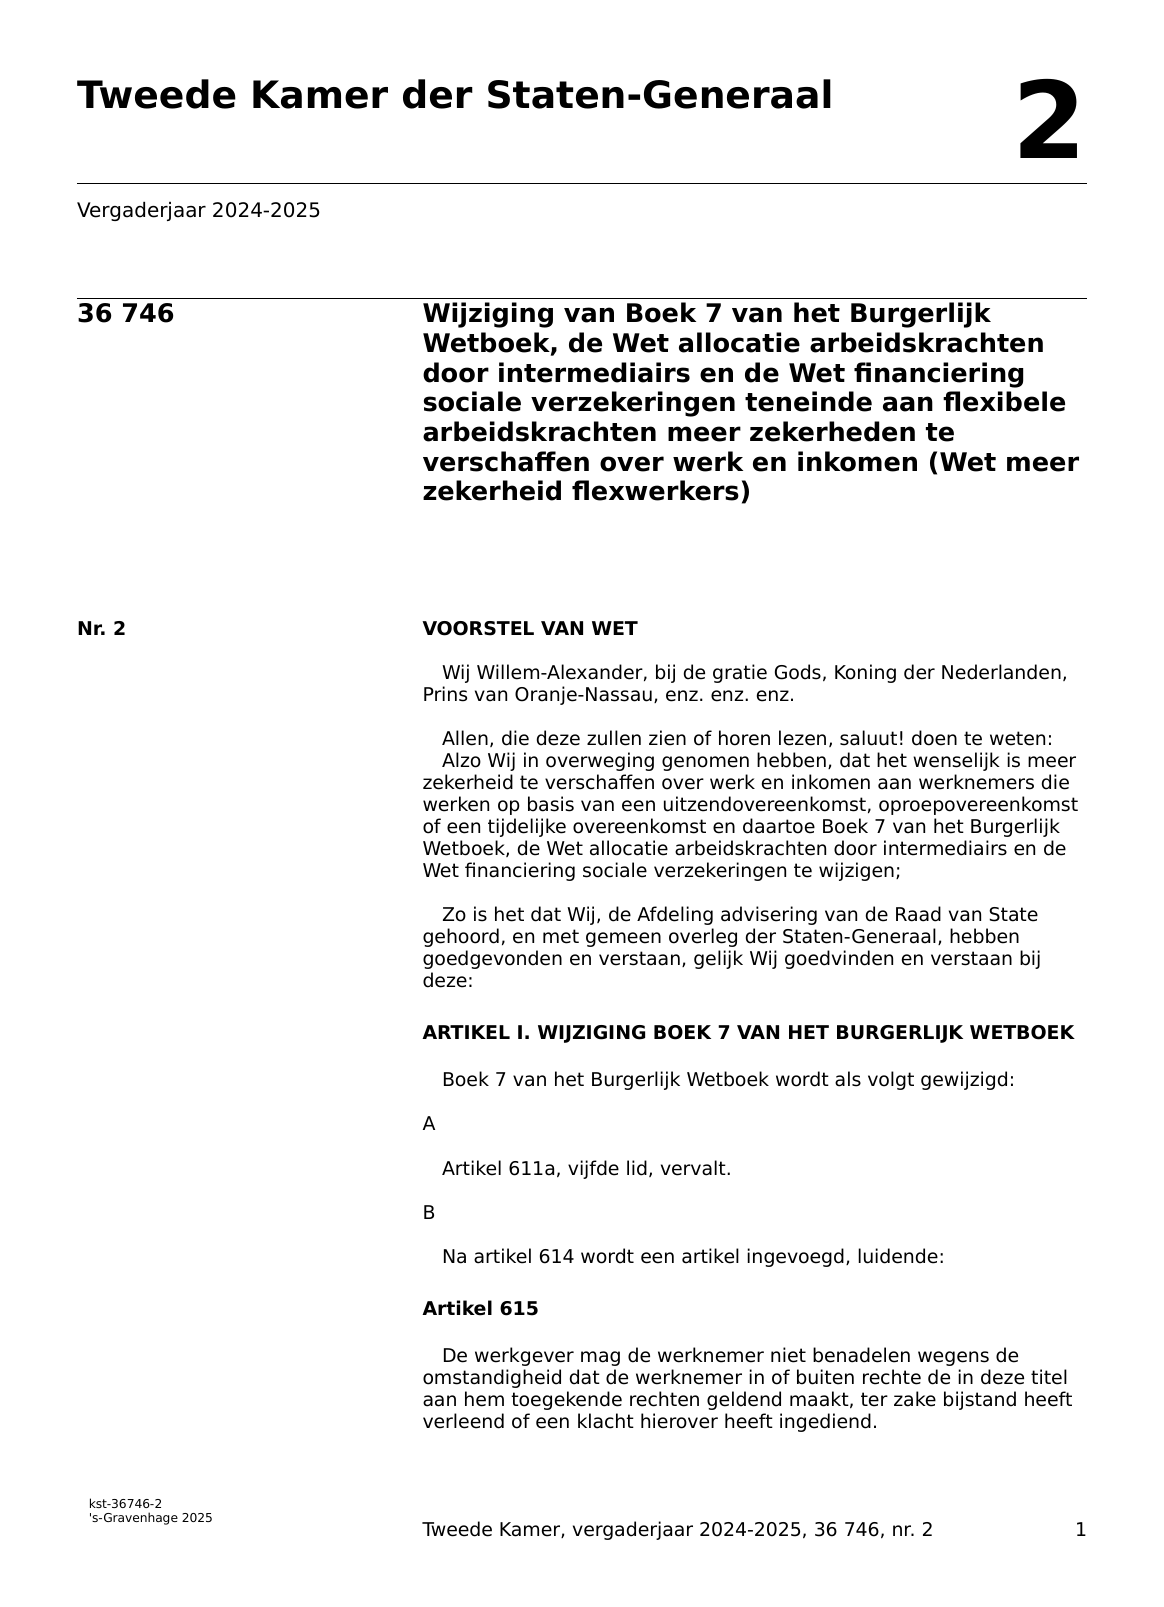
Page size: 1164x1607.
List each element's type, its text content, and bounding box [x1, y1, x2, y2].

text Boek 7 van het Burgerlijk Wetboek wordt als volgt gewijzigd: [422, 1069, 1087, 1091]
table_header Tweede Kamer der Staten-Generaal [77, 59, 886, 183]
text De werkgever mag de werknemer niet benadelen wegens de omstandigheid dat de werknemer in of buiten rechte de in deze titel aan hem toegekende rechten geldend maakt, ter zake bijstand heeft verleend of een klacht hierover heeft ingediend. [422, 1345, 1087, 1433]
text Allen, die deze zullen zien of horen lezen, saluut! doen te weten: [422, 728, 1087, 750]
subtitle ARTIKEL I. WIJZIGING BOEK 7 VAN HET BURGERLIJK WETBOEK [422, 1022, 1087, 1044]
text A [422, 1113, 1087, 1135]
text Alzo Wij in overweging genomen hebben, dat het wenselijk is meer zekerheid te verschaffen over werk en inkomen aan werknemers die werken op basis van een uitzendovereenkomst, oproepovereenkomst of een tijdelijke overeenkomst en daartoe Boek 7 van het Burgerlijk Wetboek, de Wet allocatie arbeidskrachten door intermediairs en de Wet financiering sociale verzekeringen te wijzigen; [422, 750, 1087, 882]
table_cell Vergaderjaar 2024-2025 [77, 184, 1087, 298]
text Na artikel 614 wordt een artikel ingevoegd, luidende: [422, 1246, 1087, 1268]
text kst-36746-2 [88, 1497, 323, 1511]
text Zo is het dat Wij, de Afdeling advisering van de Raad van State gehoord, en met gemeen overleg der Staten-Generaal, hebben goedgevonden en verstaan, gelijk Wij goedvinden en verstaan bij deze: [422, 904, 1087, 992]
subtitle Artikel 615 [422, 1298, 1087, 1320]
text Wij Willem-Alexander, bij de gratie Gods, Koning der Nederlanden, Prins van Oranje-Nassau, enz. enz. enz. [422, 662, 1087, 706]
subtitle 36 746 Wijziging van Boek 7 van het Burgerlijk Wetboek, de Wet allocatie arbeidskrachten door intermediairs en de Wet financiering sociale verzekeringen teneinde aan flexibele arbeidskrachten meer zekerheden te verschaffen over werk en inkomen (Wet meer zekerheid flexwerkers) [77, 299, 1087, 507]
subtitle Nr. 2 VOORSTEL VAN WET [77, 618, 1087, 640]
text 's-Gravenhage 2025 [88, 1511, 323, 1525]
table_header 2 [886, 59, 1087, 183]
text Artikel 611a, vijfde lid, vervalt. [422, 1157, 1087, 1179]
text B [422, 1202, 1087, 1223]
